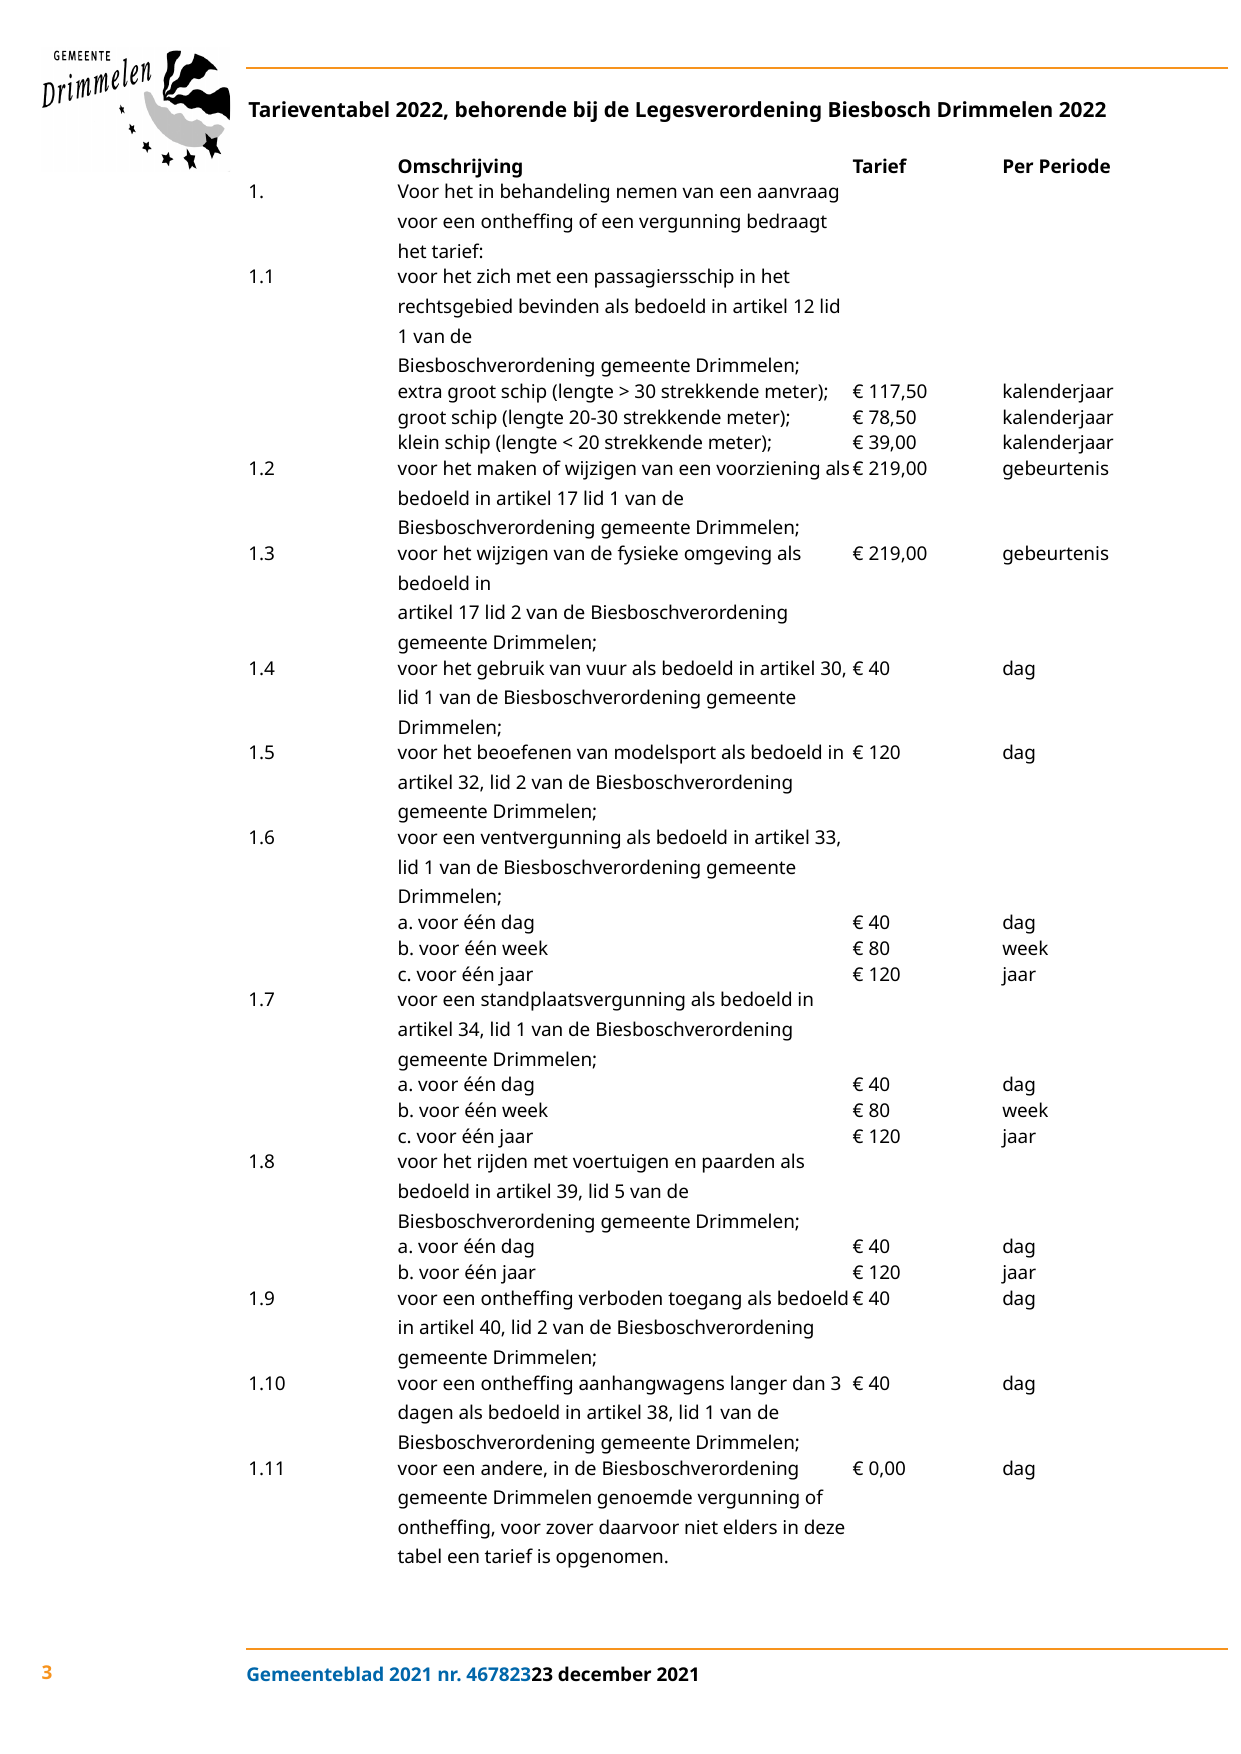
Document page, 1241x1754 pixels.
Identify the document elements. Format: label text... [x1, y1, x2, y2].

table_cell gebeurtenis [1002, 455, 1152, 540]
table_cell kalenderjaar [1002, 404, 1152, 429]
table_cell [1002, 825, 1152, 909]
table_cell [248, 378, 397, 404]
table_cell € 120 [853, 1259, 1002, 1285]
table_cell € 40 [853, 909, 1002, 935]
table_cell voor een standplaatsvergunning als bedoeld in artikel 34, lid 1 van de Biesboschverordening gemeente Drimmelen; [398, 987, 852, 1071]
table_cell [853, 1149, 1002, 1233]
table_cell [248, 1097, 397, 1123]
table_cell voor een ontheffing aanhangwagens langer dan 3 dagen als bedoeld in artikel 38, lid 1 van de Biesboschverordening gemeente Drimmelen; [398, 1370, 852, 1455]
table_cell b. voor één week [398, 935, 852, 961]
table_cell 1.8 [248, 1149, 397, 1233]
table_cell € 78,50 [853, 404, 1002, 429]
table_cell € 120 [853, 1123, 1002, 1149]
table_cell groot schip (lengte 20-30 strekkende meter); [398, 404, 852, 429]
table_cell [1002, 987, 1152, 1071]
table_cell [1002, 264, 1152, 378]
table_cell € 40 [853, 1071, 1002, 1097]
table_cell c. voor één jaar [398, 961, 852, 987]
table_cell [1002, 179, 1152, 264]
table_cell dag [1002, 1455, 1152, 1569]
table_cell [248, 1259, 397, 1285]
table_cell Voor het in behandeling nemen van een aanvraag voor een ontheffing of een vergunning bedraagt het tarief: [398, 179, 852, 264]
table_cell € 40 [853, 1370, 1002, 1455]
picture [41, 47, 231, 172]
table_cell extra groot schip (lengte > 30 strekkende meter); [398, 378, 852, 404]
table_cell a. voor één dag [398, 1071, 852, 1097]
table_cell € 219,00 [853, 455, 1002, 540]
table_cell [853, 264, 1002, 378]
table_cell a. voor één dag [398, 909, 852, 935]
table_header Per Periode [1002, 153, 1152, 179]
table_cell dag [1002, 740, 1152, 824]
table_cell b. voor één week [398, 1097, 852, 1123]
table_cell € 120 [853, 961, 1002, 987]
table_cell [853, 825, 1002, 909]
table_cell € 80 [853, 1097, 1002, 1123]
table_cell 1.4 [248, 655, 397, 739]
table_cell kalenderjaar [1002, 378, 1152, 404]
table_cell [248, 404, 397, 429]
table_cell € 40 [853, 1285, 1002, 1370]
table_cell voor het wijzigen van de fysieke omgeving als bedoeld in artikel 17 lid 2 van de Biesboschverordening gemeente Drimmelen; [398, 540, 852, 655]
table_cell [248, 430, 397, 455]
table_cell € 80 [853, 935, 1002, 961]
table_cell € 117,50 [853, 378, 1002, 404]
table_cell dag [1002, 909, 1152, 935]
table_cell € 40 [853, 655, 1002, 739]
table_cell [853, 179, 1002, 264]
table_cell voor een ontheffing verboden toegang als bedoeld in artikel 40, lid 2 van de Biesboschverordening gemeente Drimmelen; [398, 1285, 852, 1370]
table_header Tarief [853, 153, 1002, 179]
table_cell 1.10 [248, 1370, 397, 1455]
table_cell voor het beoefenen van modelsport als bedoeld in artikel 32, lid 2 van de Biesboschverordening gemeente Drimmelen; [398, 740, 852, 824]
table_cell 1.5 [248, 740, 397, 824]
table_cell € 0,00 [853, 1455, 1002, 1569]
table_cell [1002, 1149, 1152, 1233]
table_cell dag [1002, 1370, 1152, 1455]
table_cell [248, 1123, 397, 1149]
table_cell week [1002, 935, 1152, 961]
table_cell dag [1002, 1234, 1152, 1259]
table_cell jaar [1002, 961, 1152, 987]
table_cell a. voor één dag [398, 1234, 852, 1259]
table_header [248, 153, 397, 179]
table_cell [248, 935, 397, 961]
table_cell 1.7 [248, 987, 397, 1071]
text Tarieventabel 2022, behorende bij de Legesverordening Biesbosch Drimmelen 2022 [248, 95, 1152, 123]
table_cell 1.11 [248, 1455, 397, 1569]
table_cell c. voor één jaar [398, 1123, 852, 1149]
table_cell 1.2 [248, 455, 397, 540]
table_cell voor het maken of wijzigen van een voorziening als bedoeld in artikel 17 lid 1 van de Biesboschverordening gemeente Drimmelen; [398, 455, 852, 540]
table_cell voor een ventvergunning als bedoeld in artikel 33, lid 1 van de Biesboschverordening gemeente Drimmelen; [398, 825, 852, 909]
table_cell € 40 [853, 1234, 1002, 1259]
table_cell dag [1002, 655, 1152, 739]
table_cell dag [1002, 1285, 1152, 1370]
table_cell jaar [1002, 1259, 1152, 1285]
table_cell voor het rijden met voertuigen en paarden als bedoeld in artikel 39, lid 5 van de Biesboschverordening gemeente Drimmelen; [398, 1149, 852, 1233]
table_cell [248, 1234, 397, 1259]
table_cell € 120 [853, 740, 1002, 824]
table_cell voor een andere, in de Biesboschverordening gemeente Drimmelen genoemde vergunning of ontheffing, voor zover daarvoor niet elders in deze tabel een tarief is opgenomen. [398, 1455, 852, 1569]
table_cell [248, 961, 397, 987]
table_cell voor het gebruik van vuur als bedoeld in artikel 30, lid 1 van de Biesboschverordening gemeente Drimmelen; [398, 655, 852, 739]
table_cell 1.1 [248, 264, 397, 378]
table_cell [853, 987, 1002, 1071]
table_cell 1.6 [248, 825, 397, 909]
table_cell dag [1002, 1071, 1152, 1097]
table_cell 1.3 [248, 540, 397, 655]
table_cell 1. [248, 179, 397, 264]
table_cell b. voor één jaar [398, 1259, 852, 1285]
table_cell € 39,00 [853, 430, 1002, 455]
table_cell jaar [1002, 1123, 1152, 1149]
table_cell kalenderjaar [1002, 430, 1152, 455]
table_cell [248, 909, 397, 935]
table_cell voor het zich met een passagiersschip in het rechtsgebied bevinden als bedoeld in artikel 12 lid 1 van de Biesboschverordening gemeente Drimmelen; [398, 264, 852, 378]
table_header Omschrijving [398, 153, 852, 179]
table_cell week [1002, 1097, 1152, 1123]
table_cell gebeurtenis [1002, 540, 1152, 655]
table_cell € 219,00 [853, 540, 1002, 655]
table_cell [248, 1071, 397, 1097]
table_cell 1.9 [248, 1285, 397, 1370]
table_cell klein schip (lengte < 20 strekkende meter); [398, 430, 852, 455]
